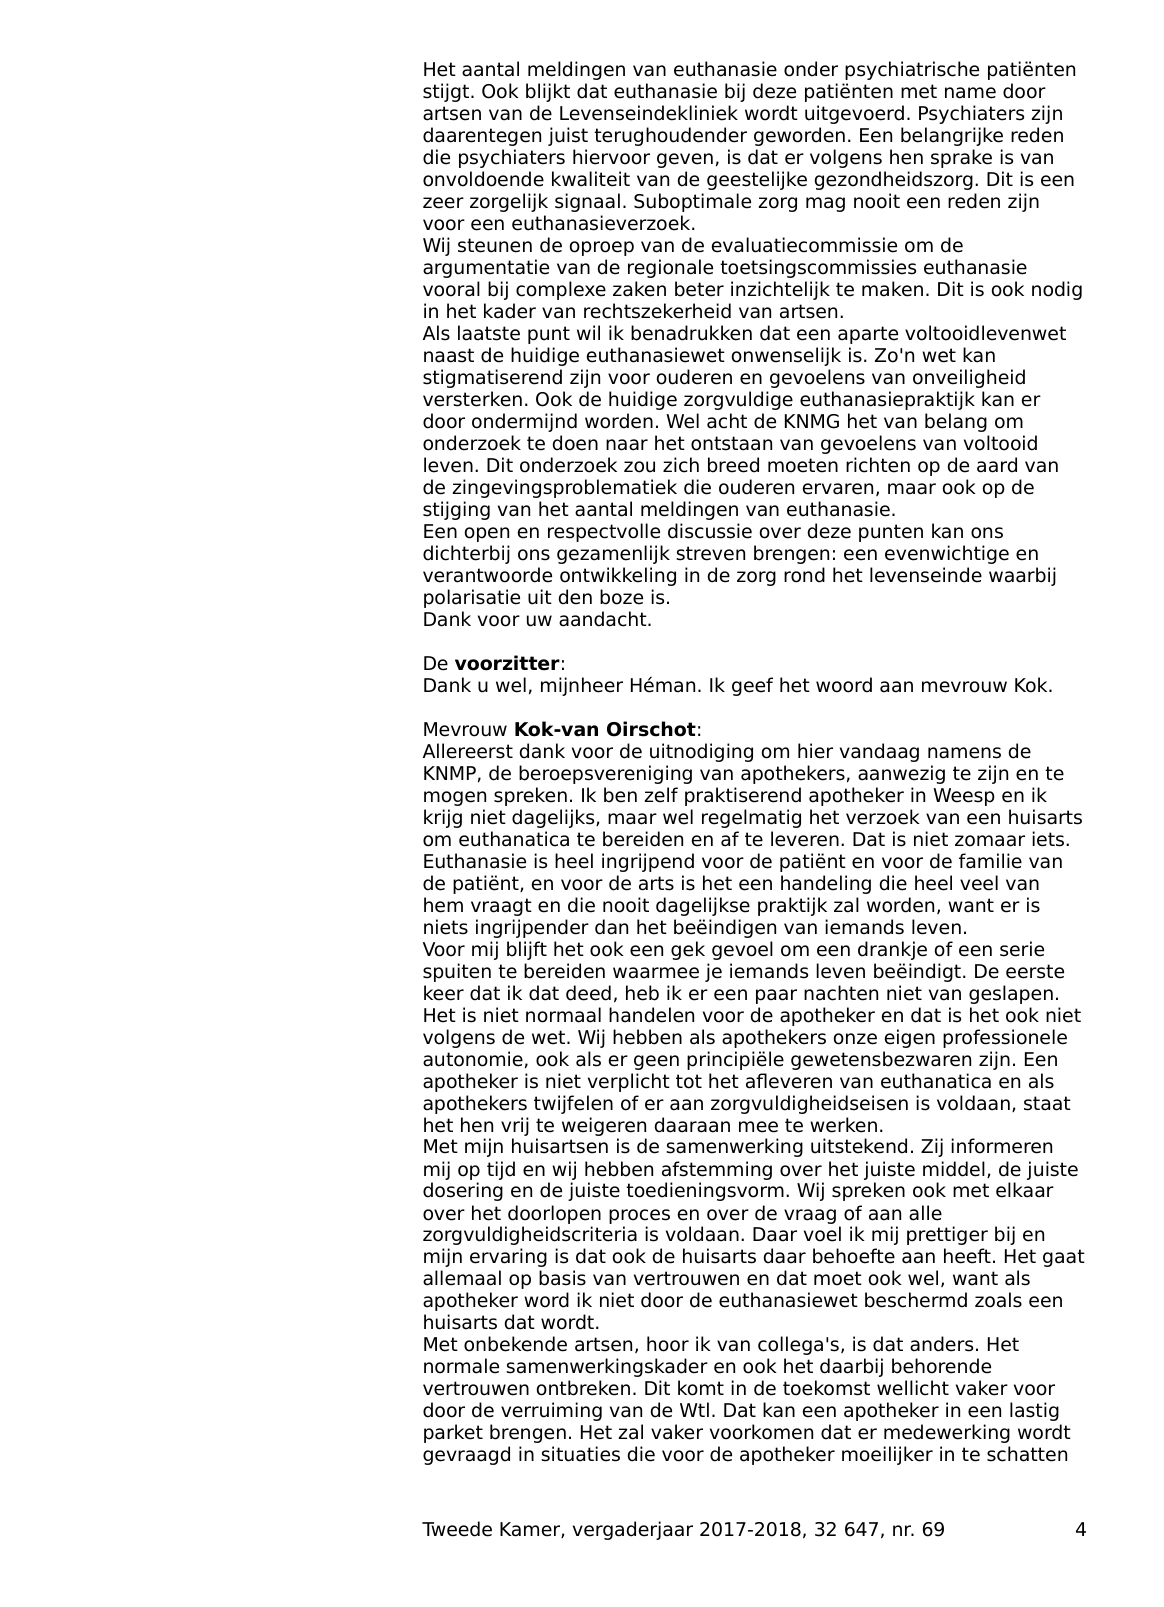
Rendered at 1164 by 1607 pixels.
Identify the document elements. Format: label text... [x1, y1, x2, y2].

text Dank u wel, mijnheer Héman. Ik geef het woord aan mevrouw Kok. [422, 675, 1087, 697]
text Met onbekende artsen, hoor ik van collega's, is dat anders. Het normale samenwerkingskader en ook het daarbij behorende vertrouwen ontbreken. Dit komt in de toekomst wellicht vaker voor door de verruiming van de Wtl. Dat kan een apotheker in een lastig parket brengen. Het zal vaker voorkomen dat er medewerking wordt gevraagd in situaties die voor de apotheker moeilijker in te schatten [422, 1334, 1087, 1466]
text Wij steunen de oproep van de evaluatiecommissie om de argumentatie van de regionale toetsingscommissies euthanasie vooral bij complexe zaken beter inzichtelijk te maken. Dit is ook nodig in het kader van rechtszekerheid van artsen. [422, 235, 1087, 323]
text De voorzitter: [422, 653, 1087, 675]
text Allereerst dank voor de uitnodiging om hier vandaag namens de KNMP, de beroepsvereniging van apothekers, aanwezig te zijn en te mogen spreken. Ik ben zelf praktiserend apotheker in Weesp en ik krijg niet dagelijks, maar wel regelmatig het verzoek van een huisarts om euthanatica te bereiden en af te leveren. Dat is niet zomaar iets. Euthanasie is heel ingrijpend voor de patiënt en voor de familie van de patiënt, en voor de arts is het een handeling die heel veel van hem vraagt en die nooit dagelijkse praktijk zal worden, want er is niets ingrijpender dan het beëindigen van iemands leven. [422, 741, 1087, 939]
text Mevrouw Kok-van Oirschot: [422, 719, 1087, 741]
text Het aantal meldingen van euthanasie onder psychiatrische patiënten stijgt. Ook blijkt dat euthanasie bij deze patiënten met name door artsen van de Levenseindekliniek wordt uitgevoerd. Psychiaters zijn daarentegen juist terughoudender geworden. Een belangrijke reden die psychiaters hiervoor geven, is dat er volgens hen sprake is van onvoldoende kwaliteit van de geestelijke gezondheidszorg. Dit is een zeer zorgelijk signaal. Suboptimale zorg mag nooit een reden zijn voor een euthanasieverzoek. [422, 59, 1087, 235]
text Als laatste punt wil ik benadrukken dat een aparte voltooidlevenwet naast de huidige euthanasiewet onwenselijk is. Zo'n wet kan stigmatiserend zijn voor ouderen en gevoelens van onveiligheid versterken. Ook de huidige zorgvuldige euthanasiepraktijk kan er door ondermijnd worden. Wel acht de KNMG het van belang om onderzoek te doen naar het ontstaan van gevoelens van voltooid leven. Dit onderzoek zou zich breed moeten richten op de aard van de zingevingsproblematiek die ouderen ervaren, maar ook op de stijging van het aantal meldingen van euthanasie. [422, 323, 1087, 521]
text Dank voor uw aandacht. [422, 608, 1087, 631]
text Een open en respectvolle discussie over deze punten kan ons dichterbij ons gezamenlijk streven brengen: een evenwichtige en verantwoorde ontwikkeling in de zorg rond het levenseinde waarbij polarisatie uit den boze is. [422, 521, 1087, 608]
text Voor mij blijft het ook een gek gevoel om een drankje of een serie spuiten te bereiden waarmee je iemands leven beëindigt. De eerste keer dat ik dat deed, heb ik er een paar nachten niet van geslapen. Het is niet normaal handelen voor de apotheker en dat is het ook niet volgens de wet. Wij hebben als apothekers onze eigen professionele autonomie, ook als er geen principiële gewetensbezwaren zijn. Een apotheker is niet verplicht tot het afleveren van euthanatica en als apothekers twijfelen of er aan zorgvuldigheidseisen is voldaan, staat het hen vrij te weigeren daaraan mee te werken. [422, 939, 1087, 1136]
text Met mijn huisartsen is de samenwerking uitstekend. Zij informeren mij op tijd en wij hebben afstemming over het juiste middel, de juiste dosering en de juiste toedieningsvorm. Wij spreken ook met elkaar over het doorlopen proces en over de vraag of aan alle zorgvuldigheidscriteria is voldaan. Daar voel ik mij prettiger bij en mijn ervaring is dat ook de huisarts daar behoefte aan heeft. Het gaat allemaal op basis van vertrouwen en dat moet ook wel, want als apotheker word ik niet door de euthanasiewet beschermd zoals een huisarts dat wordt. [422, 1136, 1087, 1334]
